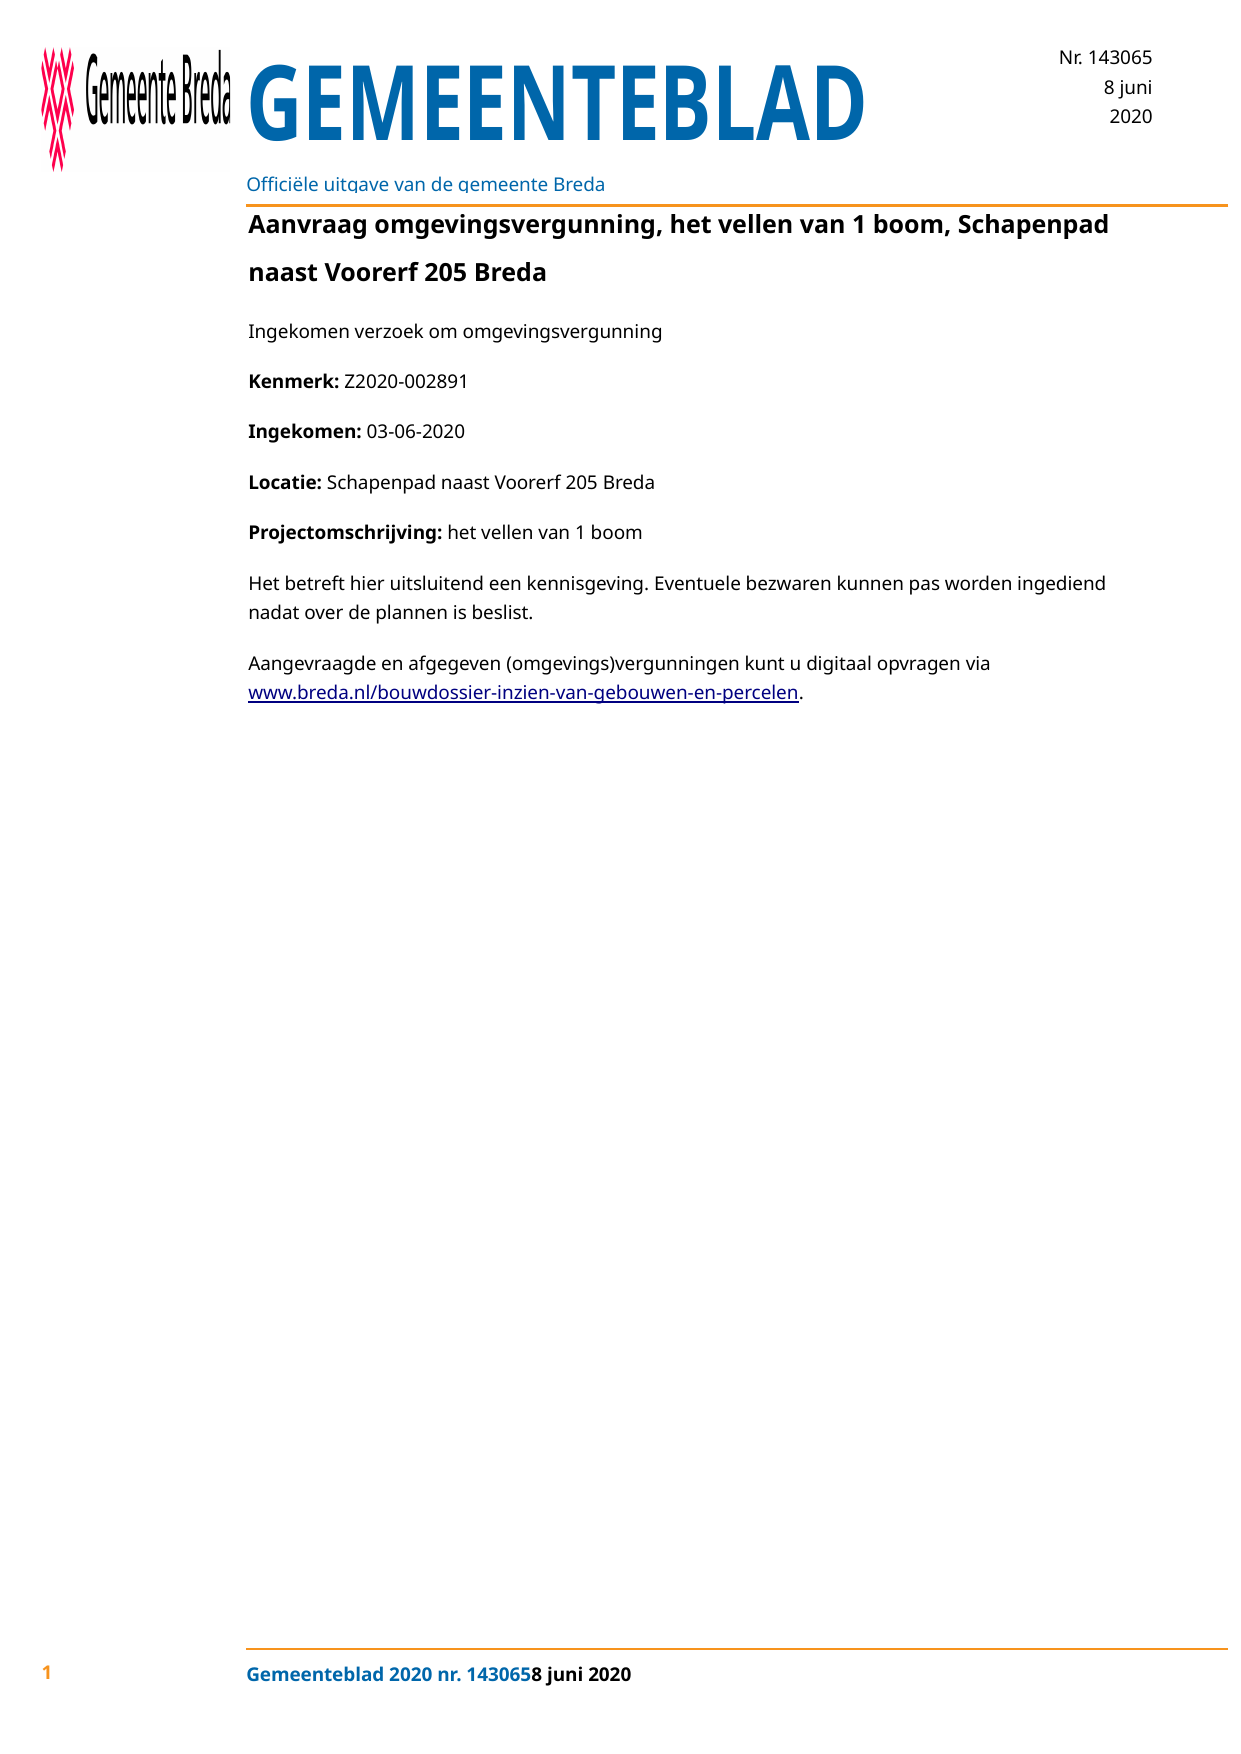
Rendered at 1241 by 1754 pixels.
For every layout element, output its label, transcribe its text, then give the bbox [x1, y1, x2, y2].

text Aanvraag omgevingsvergunning, het vellen van 1 boom, Schapenpad naast Voorerf 205 Breda [248, 207, 1152, 288]
text Locatie: Schapenpad naast Voorerf 205 Breda [248, 469, 1152, 495]
text Ingekomen: 03-06-2020 [248, 419, 1152, 444]
picture [41, 47, 231, 172]
text Het betreft hier uitsluitend een kennisgeving. Eventuele bezwaren kunnen pas worden ingediend nadat over de plannen is beslist. [248, 570, 1152, 625]
text Kenmerk: Z2020-002891 [248, 368, 1152, 394]
text Projectomschrijving: het vellen van 1 boom [248, 519, 1152, 545]
text Ingekomen verzoek om omgevingsvergunning [248, 318, 1152, 344]
text Aangevraagde en afgegeven (omgevings)vergunningen kunt u digitaal opvragen via www.breda.nl/bouwdossier-inzien-van-gebouwen-en-percelen. [248, 650, 1152, 705]
